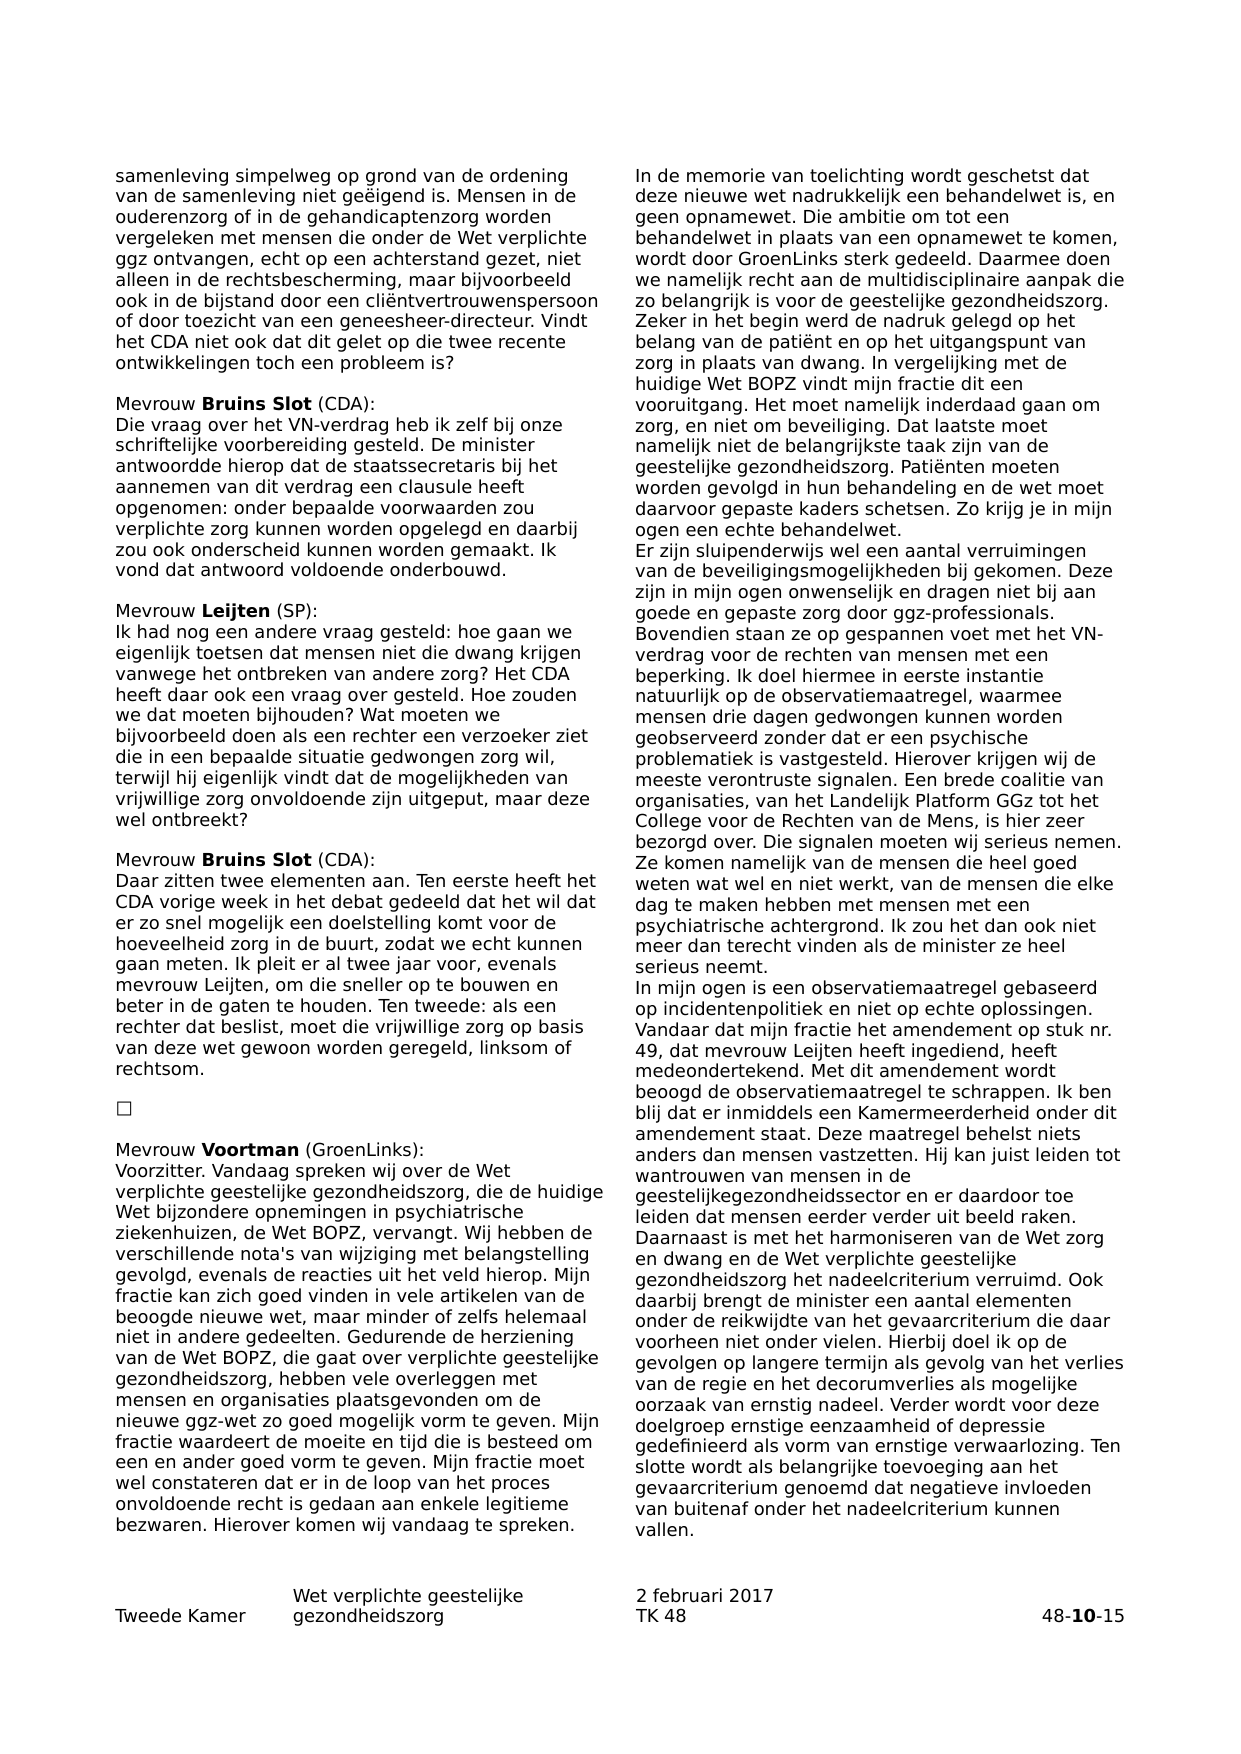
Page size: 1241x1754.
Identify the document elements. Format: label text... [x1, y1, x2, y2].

text Daar zitten twee elementen aan. Ten eerste heeft het CDA vorige week in het debat gedeeld dat het wil dat er zo snel mogelijk een doelstelling komt voor de hoeveelheid zorg in de buurt, zodat we echt kunnen gaan meten. Ik pleit er al twee jaar voor, evenals mevrouw Leijten, om die sneller op te bouwen en beter in de gaten te houden. Ten tweede: als een rechter dat beslist, moet die vrijwillige zorg op basis van deze wet gewoon worden geregeld, linksom of rechtsom. [115, 871, 605, 1079]
text Mevrouw Voortman (GroenLinks): [115, 1140, 605, 1161]
text Mevrouw Leijten (SP): [115, 601, 605, 622]
text Die vraag over het VN-verdrag heb ik zelf bij onze schriftelijke voorbereiding gesteld. De minister antwoordde hierop dat de staatssecretaris bij het aannemen van dit verdrag een clausule heeft opgenomen: onder bepaalde voorwaarden zou verplichte zorg kunnen worden opgelegd en daarbij zou ook onderscheid kunnen worden gemaakt. Ik vond dat antwoord voldoende onderbouwd. [115, 414, 605, 581]
text samenleving simpelweg op grond van de ordening van de samenleving niet geëigend is. Mensen in de ouderenzorg of in de gehandicaptenzorg worden vergeleken met mensen die onder de Wet verplichte ggz ontvangen, echt op een achterstand gezet, niet alleen in de rechtsbescherming, maar bijvoorbeeld ook in de bijstand door een cliëntvertrouwenspersoon of door toezicht van een geneesheer-directeur. Vindt het CDA niet ook dat dit gelet op die twee recente ontwikkelingen toch een probleem is? [115, 165, 605, 374]
text Voorzitter. Vandaag spreken wij over de Wet verplichte geestelijke gezondheidszorg, die de huidige Wet bijzondere opnemingen in psychiatrische ziekenhuizen, de Wet BOPZ, vervangt. Wij hebben de verschillende nota's van wijziging met belangstelling gevolgd, evenals de reacties uit het veld hierop. Mijn fractie kan zich goed vinden in vele artikelen van de beoogde nieuwe wet, maar minder of zelfs helemaal niet in andere gedeelten. Gedurende de herziening van de Wet BOPZ, die gaat over verplichte geestelijke gezondheidszorg, hebben vele overleggen met mensen en organisaties plaatsgevonden om de nieuwe ggz-wet zo goed mogelijk vorm te geven. Mijn fractie waardeert de moeite en tijd die is besteed om een en ander goed vorm te geven. Mijn fractie moet wel constateren dat er in de loop van het proces onvoldoende recht is gedaan aan enkele legitieme bezwaren. Hierover komen wij vandaag te spreken. [115, 1161, 605, 1536]
text In mijn ogen is een observatiemaatregel gebaseerd op incidentenpolitiek en niet op echte oplossingen. Vandaar dat mijn fractie het amendement op stuk nr. 49, dat mevrouw Leijten heeft ingediend, heeft medeondertekend. Met dit amendement wordt beoogd de observatiemaatregel te schrappen. Ik ben blij dat er inmiddels een Kamermeerderheid onder dit amendement staat. Deze maatregel behelst niets anders dan mensen vastzetten. Hij kan juist leiden tot wantrouwen van mensen in de geestelijkegezondheidssector en er daardoor toe leiden dat mensen eerder verder uit beeld raken. [635, 978, 1125, 1228]
text Er zijn sluipenderwijs wel een aantal verruimingen van de beveiligingsmogelijkheden bij gekomen. Deze zijn in mijn ogen onwenselijk en dragen niet bij aan goede en gepaste zorg door ggz-professionals. Bovendien staan ze op gespannen voet met het VN-verdrag voor de rechten van mensen met een beperking. Ik doel hiermee in eerste instantie natuurlijk op de observatiemaatregel, waarmee mensen drie dagen gedwongen kunnen worden geobserveerd zonder dat er een psychische problematiek is vastgesteld. Hierover krijgen wij de meeste verontruste signalen. Een brede coalitie van organisaties, van het Landelijk Platform GGz tot het College voor de Rechten van de Mens, is hier zeer bezorgd over. Die signalen moeten wij serieus nemen. Ze komen namelijk van de mensen die heel goed weten wat wel en niet werkt, van de mensen die elke dag te maken hebben met mensen met een psychiatrische achtergrond. Ik zou het dan ook niet meer dan terecht vinden als de minister ze heel serieus neemt. [635, 540, 1125, 978]
text Mevrouw Bruins Slot (CDA): [115, 850, 605, 871]
text Mevrouw Bruins Slot (CDA): [115, 394, 605, 414]
text ⬜ [115, 1099, 605, 1120]
text Ik had nog een andere vraag gesteld: hoe gaan we eigenlijk toetsen dat mensen niet die dwang krijgen vanwege het ontbreken van andere zorg? Het CDA heeft daar ook een vraag over gesteld. Hoe zouden we dat moeten bijhouden? Wat moeten we bijvoorbeeld doen als een rechter een verzoeker ziet die in een bepaalde situatie gedwongen zorg wil, terwijl hij eigenlijk vindt dat de mogelijkheden van vrijwillige zorg onvoldoende zijn uitgeput, maar deze wel ontbreekt? [115, 622, 605, 830]
text Daarnaast is met het harmoniseren van de Wet zorg en dwang en de Wet verplichte geestelijke gezondheidszorg het nadeelcriterium verruimd. Ook daarbij brengt de minister een aantal elementen onder de reikwijdte van het gevaarcriterium die daar voorheen niet onder vielen. Hierbij doel ik op de gevolgen op langere termijn als gevolg van het verlies van de regie en het decorumverlies als mogelijke oorzaak van ernstig nadeel. Verder wordt voor deze doelgroep ernstige eenzaamheid of depressie gedefinieerd als vorm van ernstige verwaarlozing. Ten slotte wordt als belangrijke toevoeging aan het gevaarcriterium genoemd dat negatieve invloeden van buitenaf onder het nadeelcriterium kunnen vallen. [635, 1228, 1125, 1540]
text In de memorie van toelichting wordt geschetst dat deze nieuwe wet nadrukkelijk een behandelwet is, en geen opnamewet. Die ambitie om tot een behandelwet in plaats van een opnamewet te komen, wordt door GroenLinks sterk gedeeld. Daarmee doen we namelijk recht aan de multidisciplinaire aanpak die zo belangrijk is voor de geestelijke gezondheidszorg. Zeker in het begin werd de nadruk gelegd op het belang van de patiënt en op het uitgangspunt van zorg in plaats van dwang. In vergelijking met de huidige Wet BOPZ vindt mijn fractie dit een vooruitgang. Het moet namelijk inderdaad gaan om zorg, en niet om beveiliging. Dat laatste moet namelijk niet de belangrijkste taak zijn van de geestelijke gezondheidszorg. Patiënten moeten worden gevolgd in hun behandeling en de wet moet daarvoor gepaste kaders schetsen. Zo krijg je in mijn ogen een echte behandelwet. [635, 165, 1125, 540]
